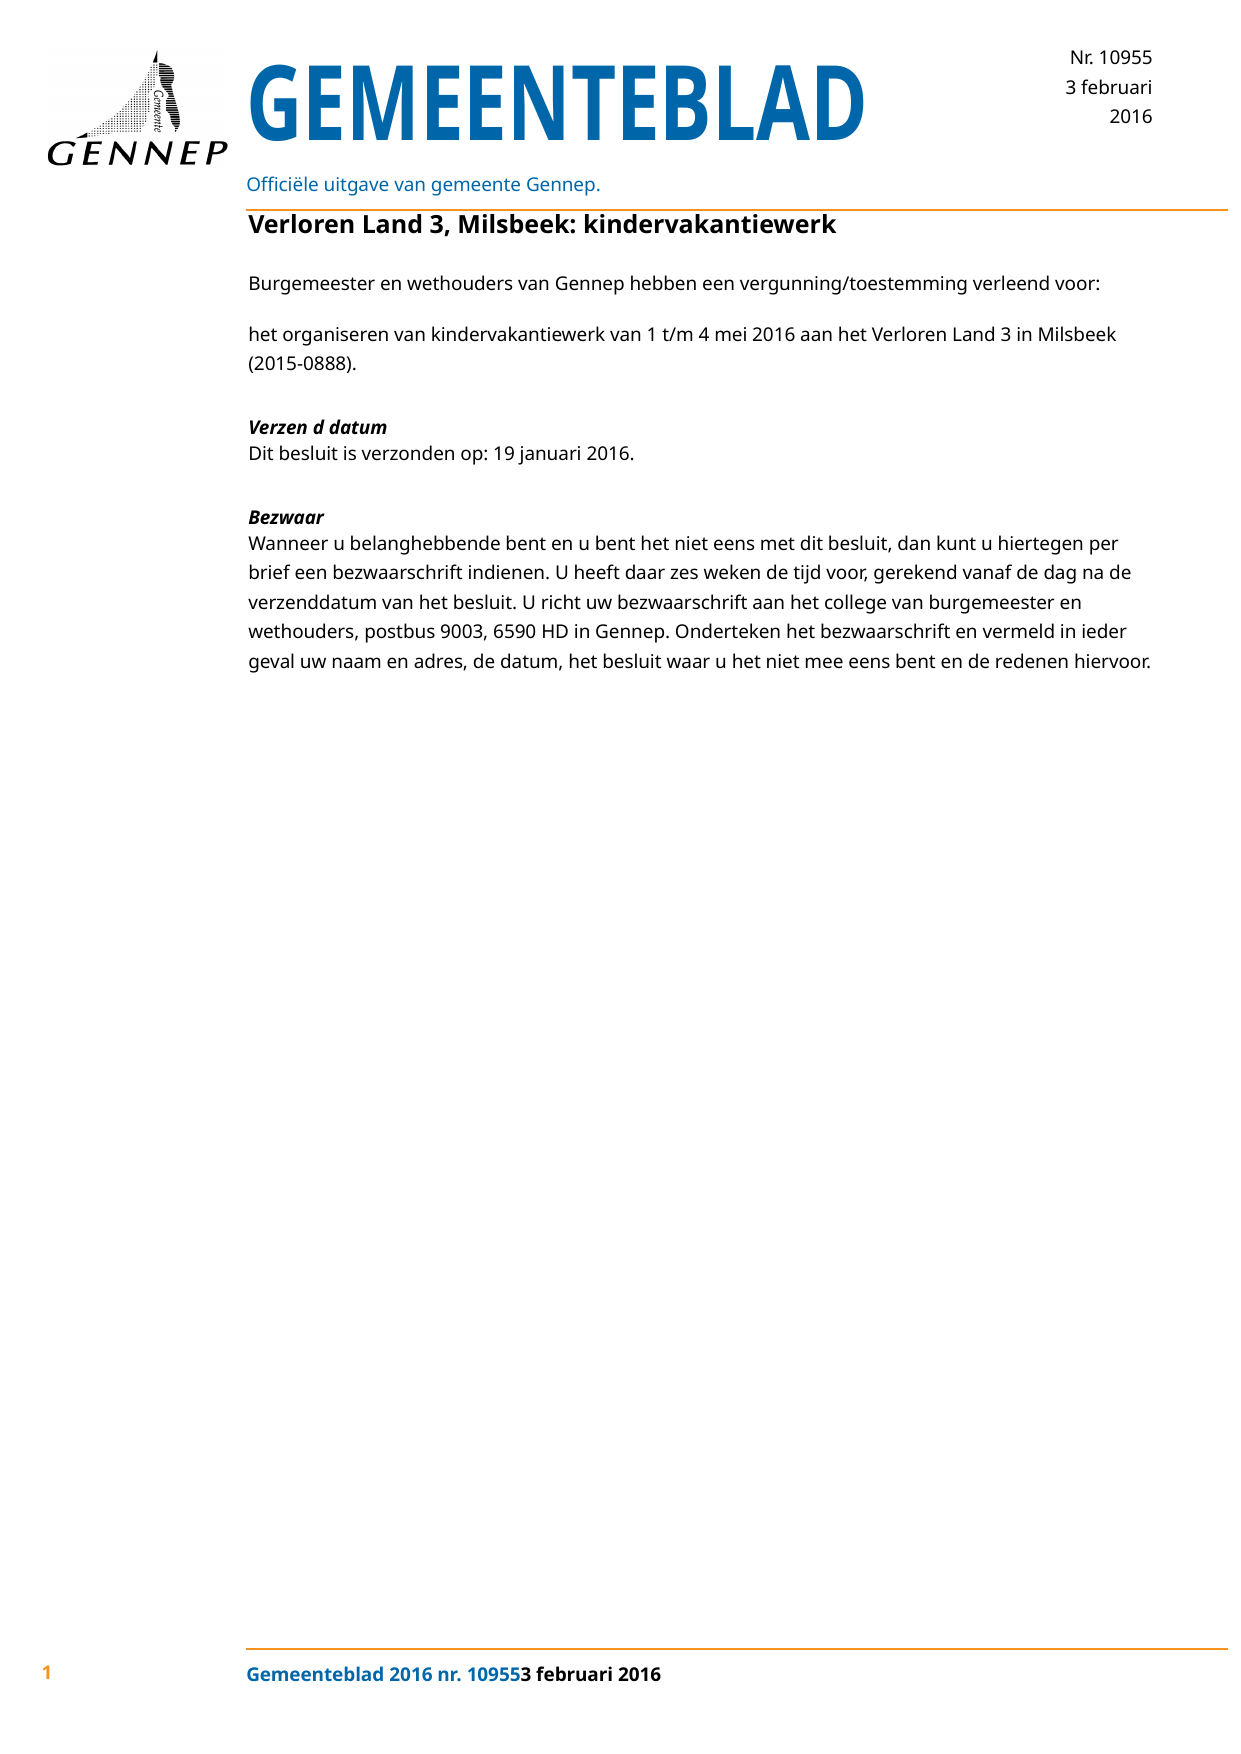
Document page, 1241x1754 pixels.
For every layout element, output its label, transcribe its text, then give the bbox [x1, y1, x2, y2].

text Verzen d datum [248, 414, 1152, 440]
text Verloren Land 3, Milsbeek: kindervakantiewerk [248, 211, 1152, 241]
text Dit besluit is verzonden op: 19 januari 2016. [248, 440, 1152, 466]
text Bezwaar [248, 504, 1152, 530]
text Wanneer u belanghebbende bent en u bent het niet eens met dit besluit, dan kunt u hiertegen per brief een bezwaarschrift indienen. U heeft daar zes weken de tijd voor, gerekend vanaf de dag na de verzenddatum van het besluit. U richt uw bezwaarschrift aan het college van burgemeester en wethouders, postbus 9003, 6590 HD in Gennep. Onderteken het bezwaarschrift en vermeld in ieder geval uw naam en adres, de datum, het besluit waar u het niet mee eens bent en de redenen hiervoor. [248, 530, 1152, 674]
text het organiseren van kindervakantiewerk van 1 t/m 4 mei 2016 aan het Verloren Land 3 in Milsbeek (2015-0888). [248, 321, 1152, 376]
text Burgemeester en wethouders van Gennep hebben een vergunning/toestemming verleend voor: [248, 270, 1152, 296]
picture [41, 47, 231, 172]
